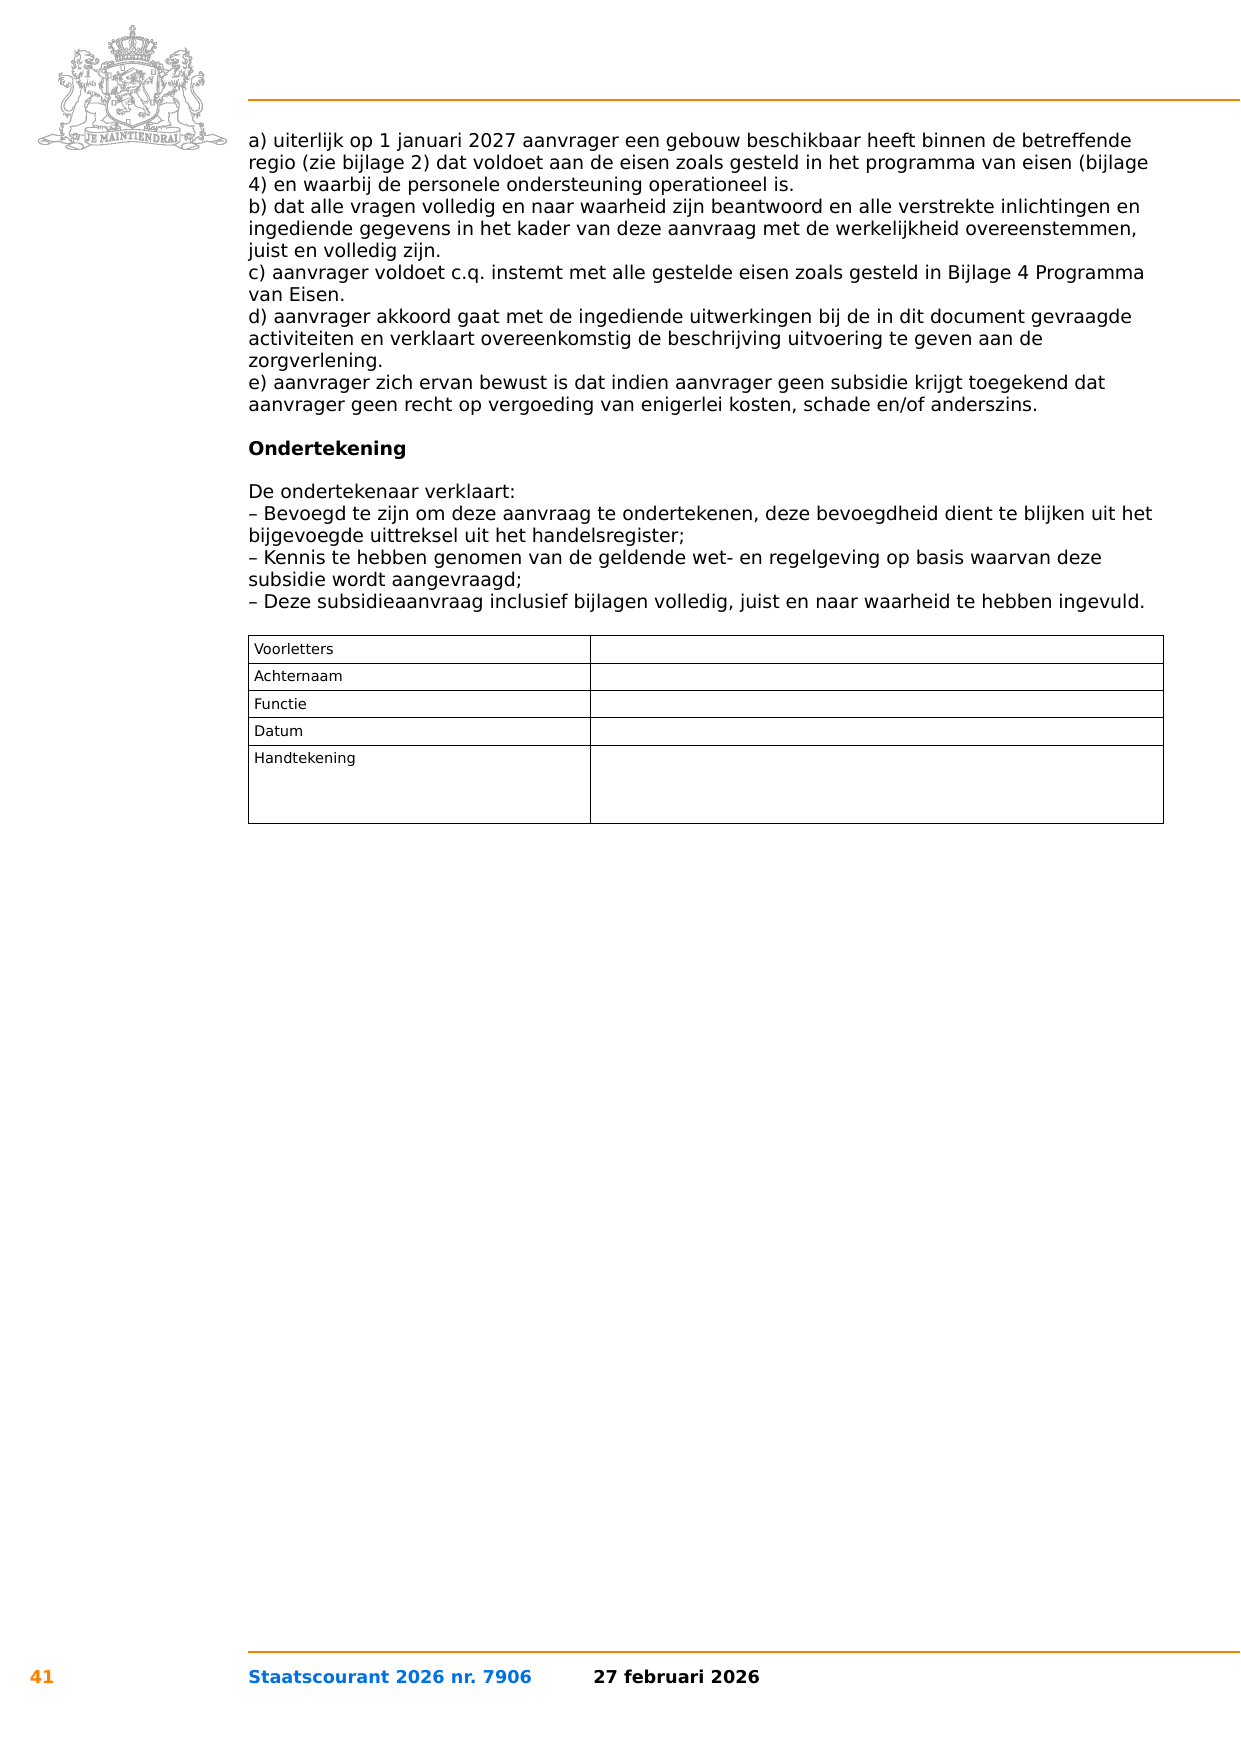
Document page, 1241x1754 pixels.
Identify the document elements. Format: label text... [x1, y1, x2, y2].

text a) uiterlijk op 1 januari 2027 aanvrager een gebouw beschikbaar heeft binnen de betreffende regio (zie bijlage 2) dat voldoet aan de eisen zoals gesteld in het programma van eisen (bijlage 4) en waarbij de personele ondersteuning operationeel is. [248, 130, 1163, 196]
table_header Voorletters [249, 636, 590, 662]
table_cell [591, 664, 1163, 690]
table_cell Handtekening [249, 746, 590, 767]
table_header [591, 636, 1163, 662]
table_cell Datum [249, 718, 590, 745]
table_cell [249, 768, 590, 784]
text De ondertekenaar verklaart: [248, 481, 1163, 503]
text d) aanvrager akkoord gaat met de ingediende uitwerkingen bij de in dit document gevraagde activiteiten en verklaart overeenkomstig de beschrijving uitvoering te geven aan de zorgverlening. [248, 306, 1163, 372]
table_cell [249, 784, 590, 801]
table_cell [591, 784, 1163, 801]
table_cell [591, 801, 1163, 823]
subtitle Ondertekening [248, 437, 1163, 459]
table_cell [591, 718, 1163, 745]
table_cell [591, 691, 1163, 717]
table_cell [591, 746, 1163, 767]
table_cell Achternaam [249, 664, 590, 690]
picture [38, 25, 227, 150]
text b) dat alle vragen volledig en naar waarheid zijn beantwoord en alle verstrekte inlichtingen en ingediende gegevens in het kader van deze aanvraag met de werkelijkheid overeenstemmen, juist en volledig zijn. [248, 196, 1163, 262]
text e) aanvrager zich ervan bewust is dat indien aanvrager geen subsidie krijgt toegekend dat aanvrager geen recht op vergoeding van enigerlei kosten, schade en/of anderszins. [248, 372, 1163, 416]
text – Kennis te hebben genomen van de geldende wet- en regelgeving op basis waarvan deze subsidie wordt aangevraagd; [248, 547, 1163, 591]
text c) aanvrager voldoet c.q. instemt met alle gestelde eisen zoals gesteld in Bijlage 4 Programma van Eisen. [248, 262, 1163, 306]
text – Deze subsidieaanvraag inclusief bijlagen volledig, juist en naar waarheid te hebben ingevuld. [248, 591, 1163, 613]
table_cell [591, 768, 1163, 784]
text – Bevoegd te zijn om deze aanvraag te ondertekenen, deze bevoegdheid dient te blijken uit het bijgevoegde uittreksel uit het handelsregister; [248, 503, 1163, 547]
table_cell [249, 801, 590, 823]
table_cell Functie [249, 691, 590, 717]
